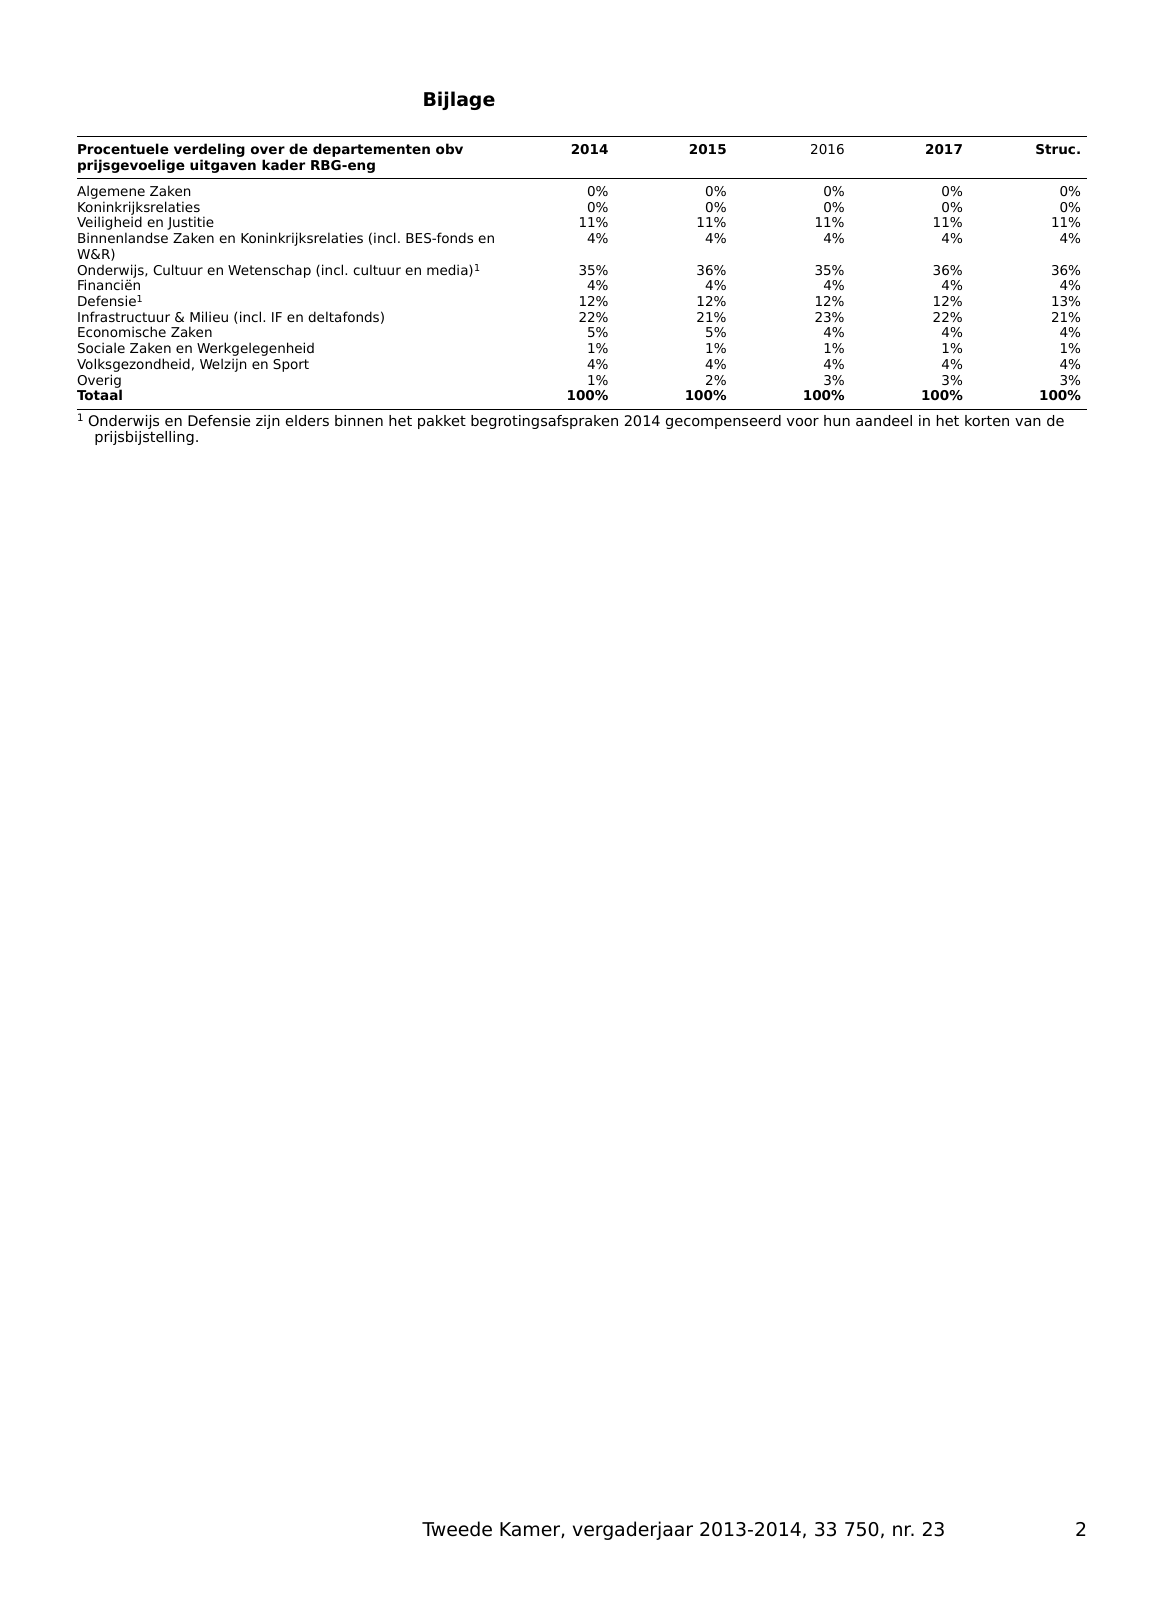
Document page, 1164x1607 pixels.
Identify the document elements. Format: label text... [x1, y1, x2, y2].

table_cell 36% [969, 262, 1087, 278]
table_cell 11% [732, 215, 850, 231]
table_cell 13% [969, 294, 1087, 309]
table_header 2014 [496, 137, 614, 178]
table_header Procentuele verdeling over de departementen obv prijsgevoelige uitgaven kader RBG-eng [77, 137, 496, 178]
table_cell 4% [850, 278, 968, 294]
table_cell 36% [614, 262, 732, 278]
table_cell 4% [496, 357, 614, 372]
table_cell 22% [496, 310, 614, 325]
table_cell 3% [850, 373, 968, 388]
table_cell 11% [969, 215, 1087, 231]
table_cell 4% [614, 357, 732, 372]
table_cell 1% [850, 341, 968, 357]
table_cell 4% [732, 357, 850, 372]
table_cell 4% [850, 325, 968, 341]
table_cell Totaal [77, 388, 496, 408]
table_cell 1% [496, 341, 614, 357]
table_cell 0% [496, 179, 614, 199]
table_cell 11% [850, 215, 968, 231]
table_cell Overig [77, 373, 496, 388]
table_cell 0% [969, 199, 1087, 215]
table_cell Infrastructuur & Milieu (incl. IF en deltafonds) [77, 310, 496, 325]
table_cell 4% [850, 231, 968, 262]
table_cell 0% [614, 199, 732, 215]
table_cell 0% [850, 199, 968, 215]
table_cell Algemene Zaken [77, 179, 496, 199]
table_cell 23% [732, 310, 850, 325]
table_cell 100% [614, 388, 732, 408]
table_cell 0% [850, 179, 968, 199]
table_cell 11% [496, 215, 614, 231]
table_cell 4% [614, 231, 732, 262]
table_cell 22% [850, 310, 968, 325]
table_cell 4% [969, 325, 1087, 341]
table_cell 100% [850, 388, 968, 408]
table_cell Financiën [77, 278, 496, 294]
table_cell 3% [732, 373, 850, 388]
subtitle Bijlage [77, 89, 1087, 111]
table_cell Onderwijs, Cultuur en Wetenschap (incl. cultuur en media)1 [77, 262, 496, 278]
table_cell 0% [732, 179, 850, 199]
table_cell 4% [850, 357, 968, 372]
table_cell 1% [614, 341, 732, 357]
table_cell 0% [496, 199, 614, 215]
table_header 2015 [614, 137, 732, 178]
table_cell 5% [496, 325, 614, 341]
table_cell 4% [614, 278, 732, 294]
table_cell 100% [969, 388, 1087, 408]
table_cell 4% [496, 278, 614, 294]
table_cell 4% [496, 231, 614, 262]
table_cell Volksgezondheid, Welzijn en Sport [77, 357, 496, 372]
table_cell 4% [969, 357, 1087, 372]
table_cell 5% [614, 325, 732, 341]
table_cell 2% [614, 373, 732, 388]
table_cell 12% [496, 294, 614, 309]
table_cell 1 Onderwijs en Defensie zijn elders binnen het pakket begrotingsafspraken 2014 gecompenseerd voor hun aandeel in het korten van de prijsbijstelling. [77, 410, 1087, 446]
table_cell Defensie1 [77, 294, 496, 309]
table_header 2017 [850, 137, 968, 178]
table_cell 1% [969, 341, 1087, 357]
table_cell 100% [496, 388, 614, 408]
table_cell 4% [732, 278, 850, 294]
table_cell 3% [969, 373, 1087, 388]
table_cell 0% [969, 179, 1087, 199]
table_cell 21% [614, 310, 732, 325]
table_cell Sociale Zaken en Werkgelegenheid [77, 341, 496, 357]
table_cell 4% [969, 278, 1087, 294]
table_cell 12% [614, 294, 732, 309]
table_cell 0% [614, 179, 732, 199]
table_header Struc. [969, 137, 1087, 178]
table_cell 35% [732, 262, 850, 278]
table_cell 36% [850, 262, 968, 278]
table_cell 12% [850, 294, 968, 309]
table_cell Economische Zaken [77, 325, 496, 341]
table_cell 35% [496, 262, 614, 278]
table_cell 1% [732, 341, 850, 357]
table_cell 0% [732, 199, 850, 215]
table_cell 4% [732, 231, 850, 262]
table_cell Binnenlandse Zaken en Koninkrijksrelaties (incl. BES-fonds en W&R) [77, 231, 496, 262]
table_cell Koninkrijksrelaties [77, 199, 496, 215]
table_cell 100% [732, 388, 850, 408]
table_cell 21% [969, 310, 1087, 325]
table_cell 4% [969, 231, 1087, 262]
table_cell 12% [732, 294, 850, 309]
table_cell 11% [614, 215, 732, 231]
table_cell 1% [496, 373, 614, 388]
table_cell Veiligheid en Justitie [77, 215, 496, 231]
table_cell 4% [732, 325, 850, 341]
table_header 2016 [732, 137, 850, 178]
